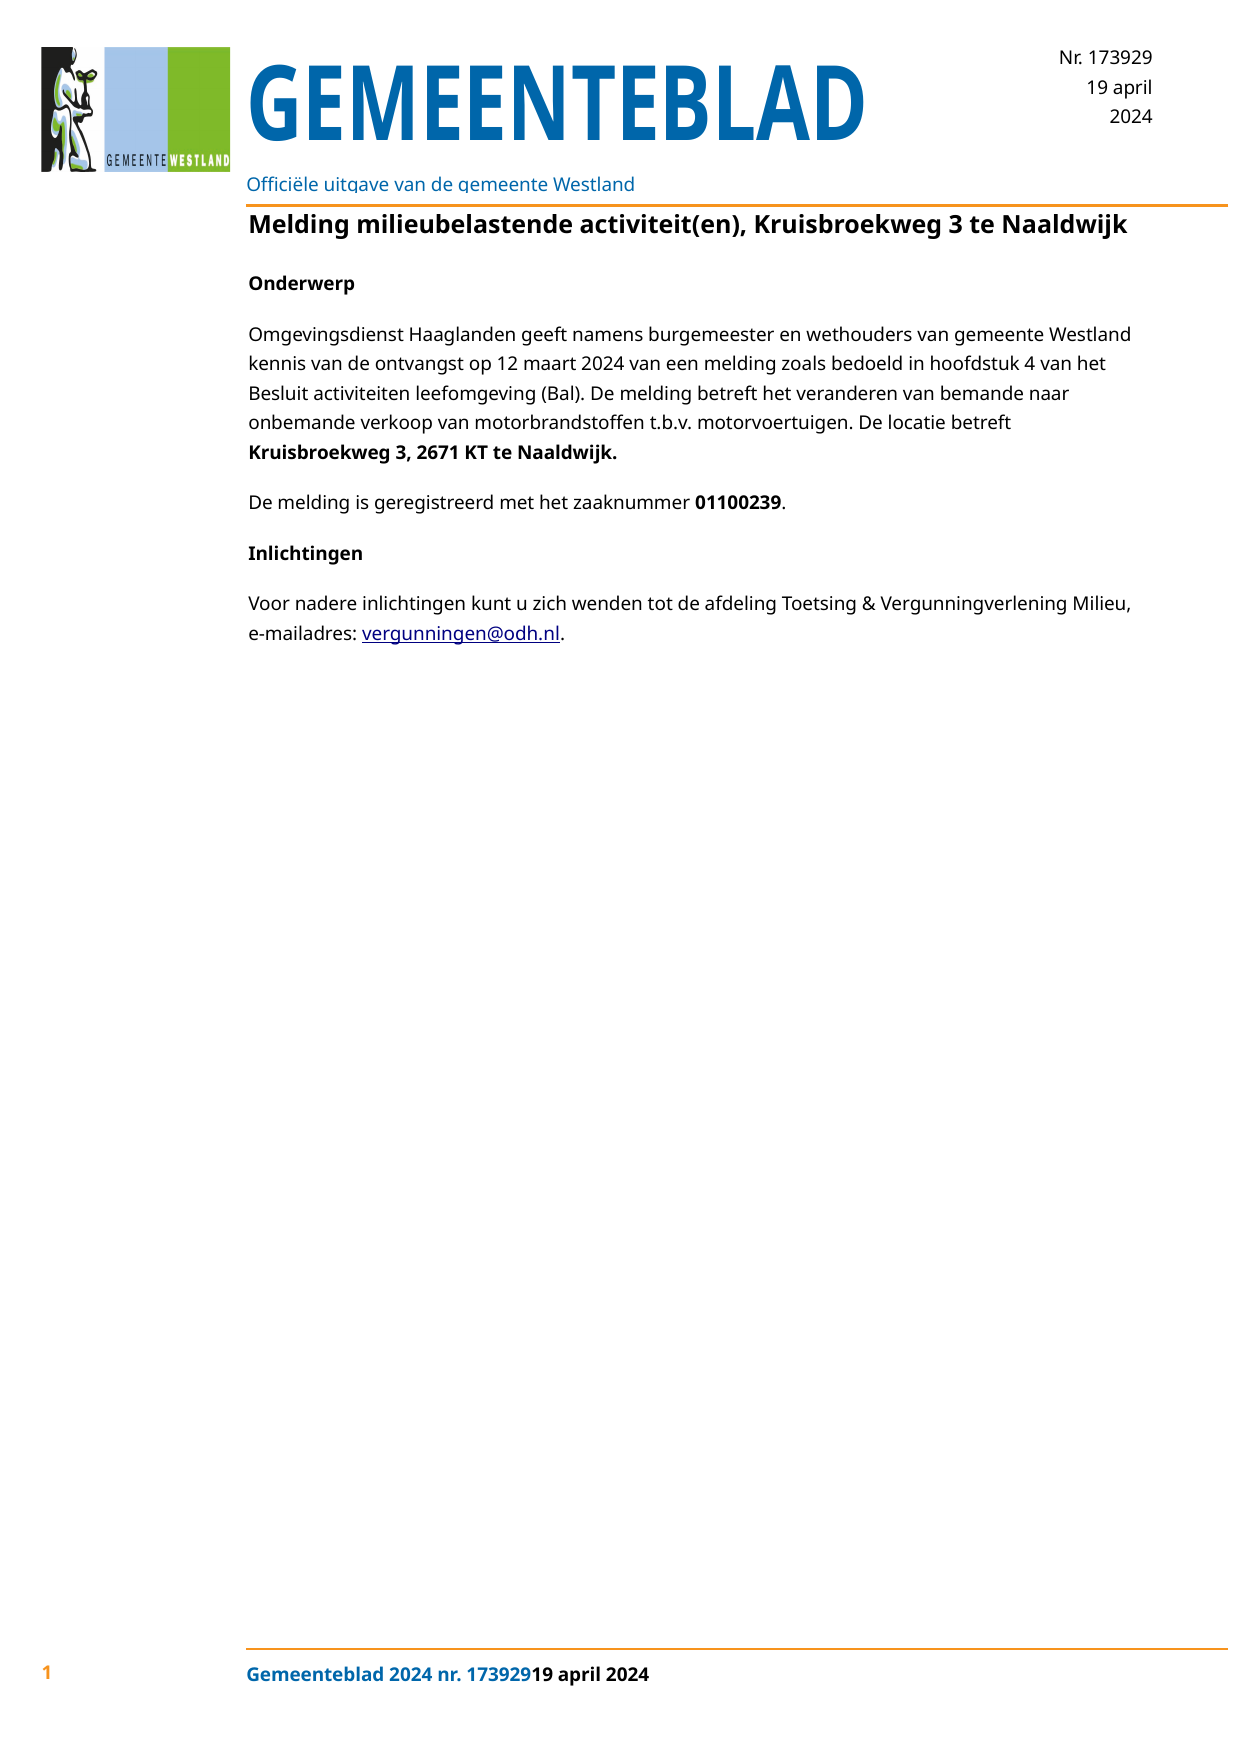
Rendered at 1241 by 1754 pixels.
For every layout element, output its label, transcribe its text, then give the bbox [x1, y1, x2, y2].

text Inlichtingen [248, 540, 1152, 566]
text De melding is geregistreerd met het zaaknummer 01100239. [248, 489, 1152, 515]
text Onderwerp [248, 270, 1152, 296]
picture [41, 47, 231, 172]
text Melding milieubelastende activiteit(en), Kruisbroekweg 3 te Naaldwijk [248, 207, 1152, 241]
text Voor nadere inlichtingen kunt u zich wenden tot de afdeling Toetsing & Vergunningverlening Milieu, e-mailadres: vergunningen@odh.nl. [248, 590, 1152, 646]
text Omgevingsdienst Haaglanden geeft namens burgemeester en wethouders van gemeente Westland kennis van de ontvangst op 12 maart 2024 van een melding zoals bedoeld in hoofdstuk 4 van het Besluit activiteiten leefomgeving (Bal). De melding betreft het veranderen van bemande naar onbemande verkoop van motorbrandstoffen t.b.v. motorvoertuigen. De locatie betreft Kruisbroekweg 3, 2671 KT te Naaldwijk. [248, 321, 1152, 465]
